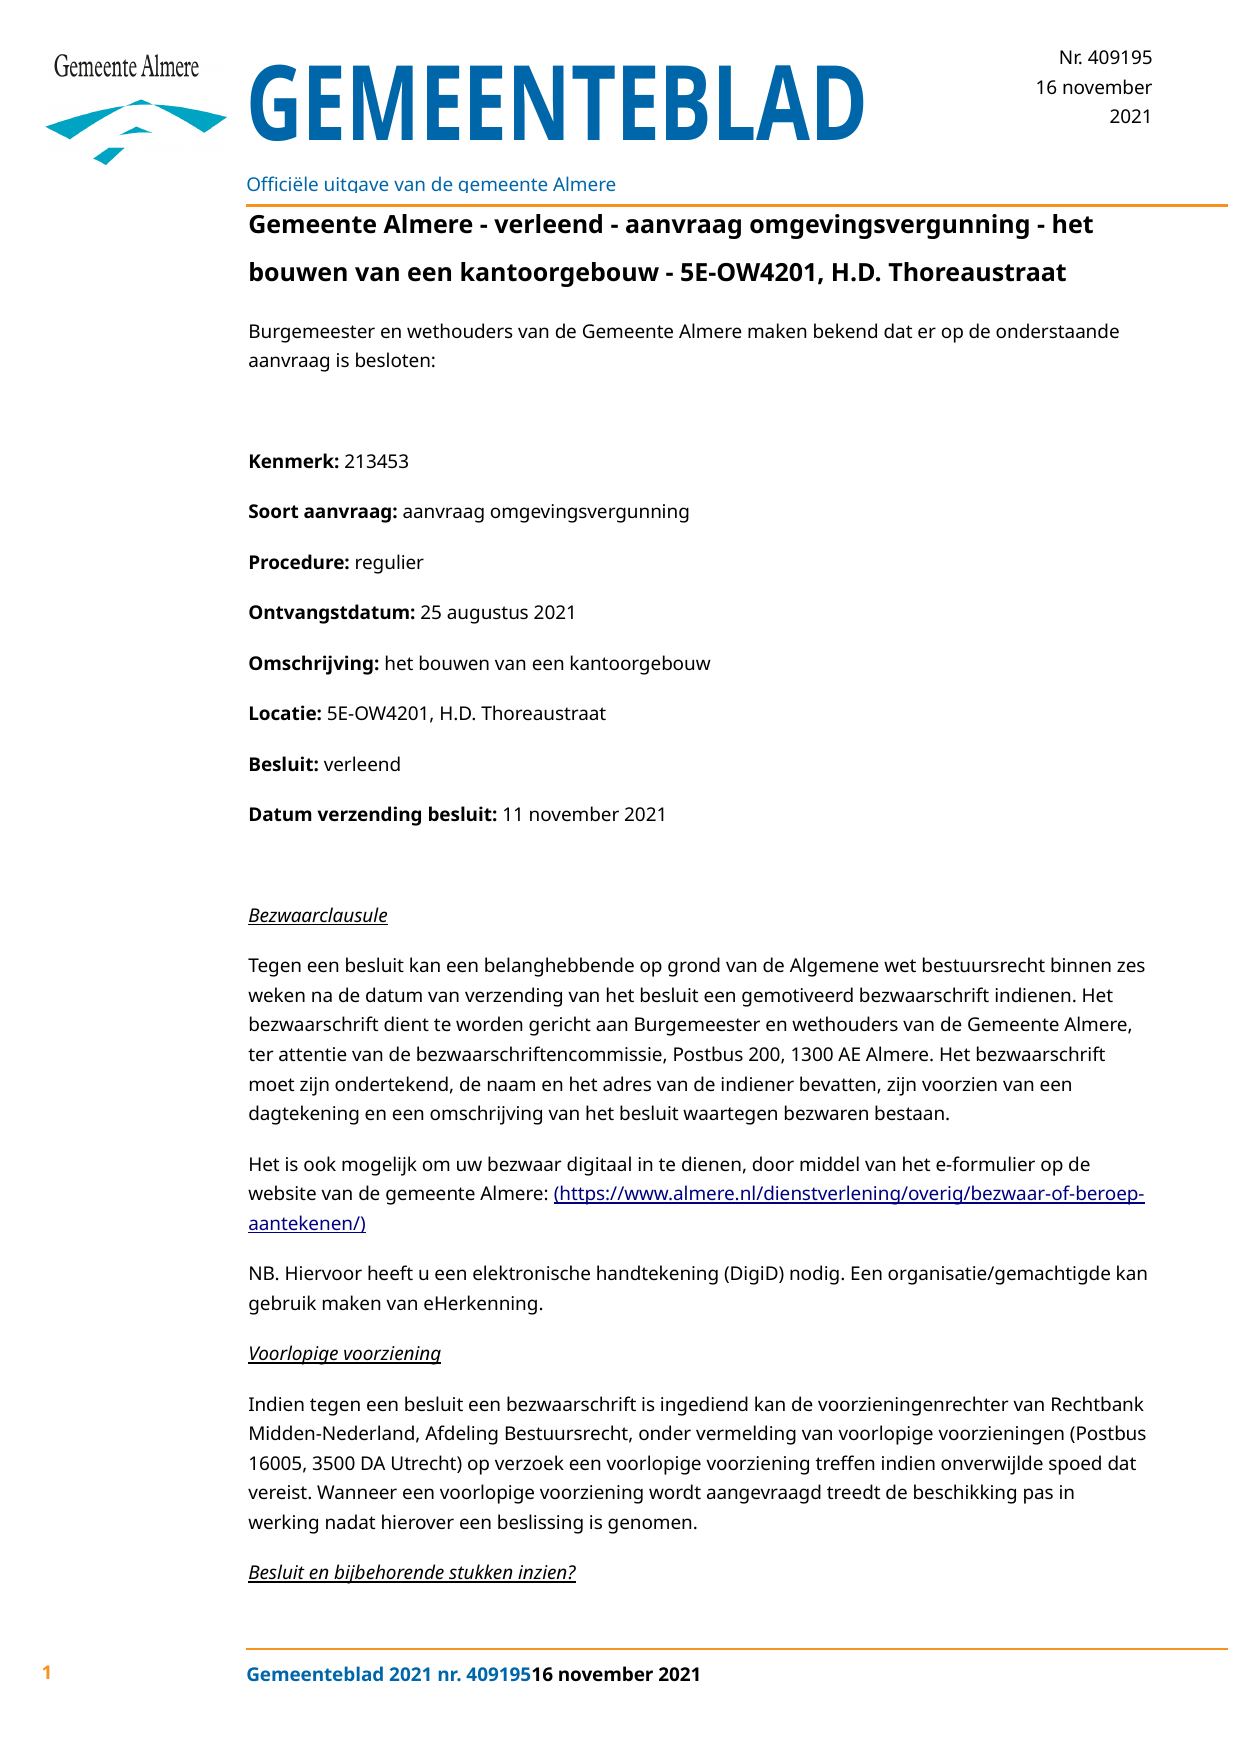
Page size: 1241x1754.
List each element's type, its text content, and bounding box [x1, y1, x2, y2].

text Procedure: regulier [248, 549, 1152, 575]
text Datum verzending besluit: 11 november 2021 [248, 801, 1152, 827]
text Tegen een besluit kan een belanghebbende op grond van de Algemene wet bestuursrecht binnen zes weken na de datum van verzending van het besluit een gemotiveerd bezwaarschrift indienen. Het bezwaarschrift dient te worden gericht aan Burgemeester en wethouders van de Gemeente Almere, ter attentie van de bezwaarschriftencommissie, Postbus 200, 1300 AE Almere. Het bezwaarschrift moet zijn ondertekend, de naam en het adres van de indiener bevatten, zijn voorzien van een dagtekening en een omschrijving van het besluit waartegen bezwaren bestaan. [248, 952, 1152, 1126]
text Het is ook mogelijk om uw bezwaar digitaal in te dienen, door middel van het e-formulier op de website van de gemeente Almere: (https://www.almere.nl/dienstverlening/overig/bezwaar-of-beroep-aantekenen/) [248, 1151, 1152, 1236]
text Besluit: verleend [248, 751, 1152, 777]
text Voorlopige voorziening [248, 1340, 1152, 1366]
text Indien tegen een besluit een bezwaarschrift is ingediend kan de voorzieningenrechter van Rechtbank Midden-Nederland, Afdeling Bestuursrecht, onder vermelding van voorlopige voorzieningen (Postbus 16005, 3500 DA Utrecht) op verzoek een voorlopige voorziening treffen indien onverwijlde spoed dat vereist. Wanneer een voorlopige voorziening wordt aangevraagd treedt de beschikking pas in werking nadat hierover een beslissing is genomen. [248, 1391, 1152, 1535]
text Locatie: 5E-OW4201, H.D. Thoreaustraat [248, 700, 1152, 726]
text NB. Hiervoor heeft u een elektronische handtekening (DigiD) nodig. Een organisatie/gemachtigde kan gebruik maken van eHerkenning. [248, 1260, 1152, 1316]
text Besluit en bijbehorende stukken inzien? [248, 1559, 1152, 1585]
picture [41, 47, 231, 172]
text Gemeente Almere - verleend - aanvraag omgevingsvergunning - het bouwen van een kantoorgebouw - 5E-OW4201, H.D. Thoreaustraat [248, 207, 1152, 288]
text Ontvangstdatum: 25 augustus 2021 [248, 599, 1152, 625]
text Bezwaarclausule [248, 902, 1152, 928]
text Soort aanvraag: aanvraag omgevingsvergunning [248, 499, 1152, 524]
text Omschrijving: het bouwen van een kantoorgebouw [248, 650, 1152, 676]
text Burgemeester en wethouders van de Gemeente Almere maken bekend dat er op de onderstaande aanvraag is besloten: [248, 318, 1152, 373]
text Kenmerk: 213453 [248, 448, 1152, 474]
